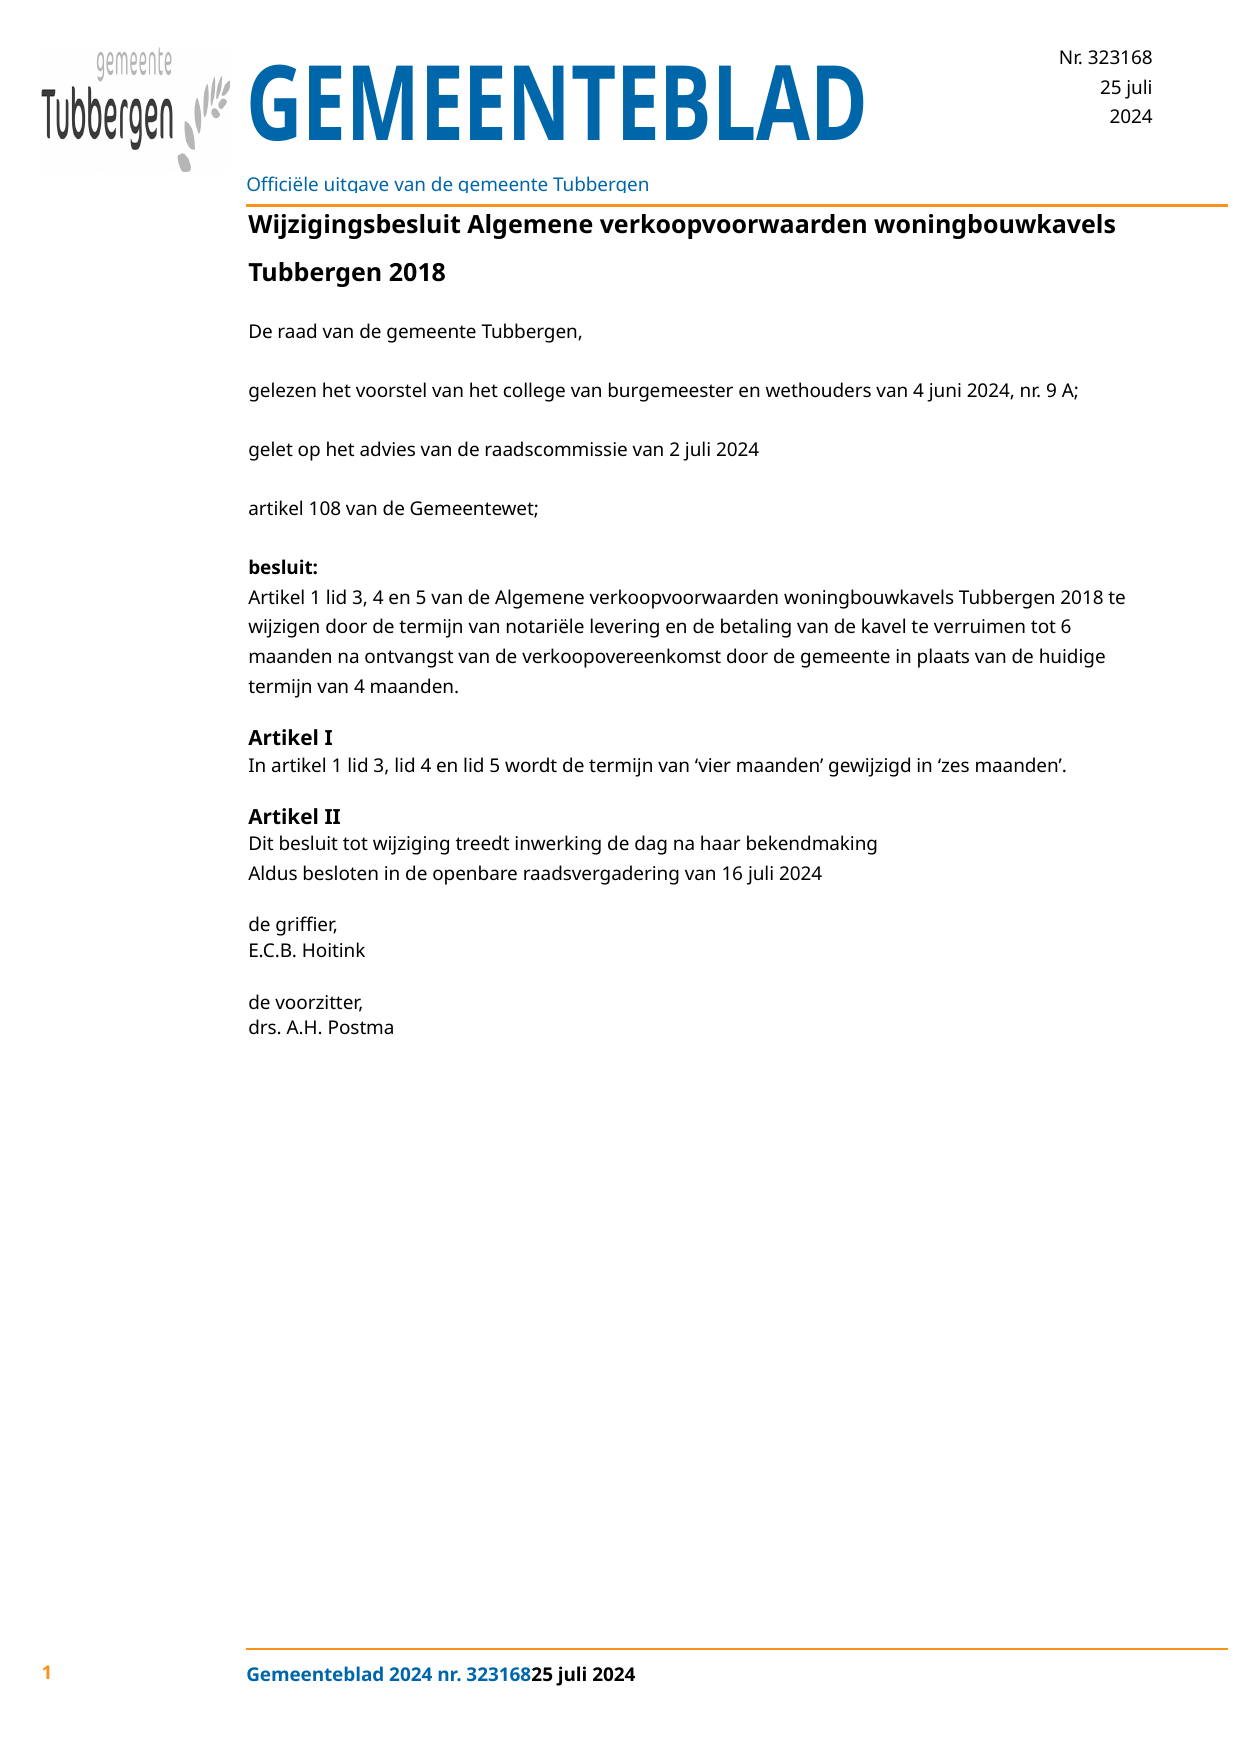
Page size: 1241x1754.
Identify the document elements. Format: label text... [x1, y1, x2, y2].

text gelezen het voorstel van het college van burgemeester en wethouders van 4 juni 2024, nr. 9 A; [248, 377, 1152, 403]
text Dit besluit tot wijziging treedt inwerking de dag na haar bekendmaking [248, 831, 1152, 856]
text gelet op het advies van de raadscommissie van 2 juli 2024 [248, 436, 1152, 462]
text drs. A.H. Postma [248, 1014, 1152, 1040]
text artikel 108 van de Gemeentewet; [248, 495, 1152, 521]
text Aldus besloten in de openbare raadsvergadering van 16 juli 2024 [248, 860, 1152, 886]
text Artikel II [248, 802, 1152, 831]
text besluit: [248, 554, 1152, 580]
text de griffier, [248, 912, 1152, 937]
picture [41, 47, 231, 172]
text E.C.B. Hoitink [248, 937, 1152, 963]
text Artikel 1 lid 3, 4 en 5 van de Algemene verkoopvoorwaarden woningbouwkavels Tubbergen 2018 te wijzigen door de termijn van notariële levering en de betaling van de kavel te verruimen tot 6 maanden na ontvangst van de verkoopovereenkomst door de gemeente in plaats van de huidige termijn van 4 maanden. [248, 584, 1152, 699]
text De raad van de gemeente Tubbergen, [248, 318, 1152, 344]
text de voorzitter, [248, 989, 1152, 1014]
text Wijzigingsbesluit Algemene verkoopvoorwaarden woningbouwkavels Tubbergen 2018 [248, 207, 1152, 288]
text In artikel 1 lid 3, lid 4 en lid 5 wordt de termijn van ‘vier maanden’ gewijzigd in ‘zes maanden’. [248, 752, 1152, 777]
text Artikel I [248, 723, 1152, 752]
